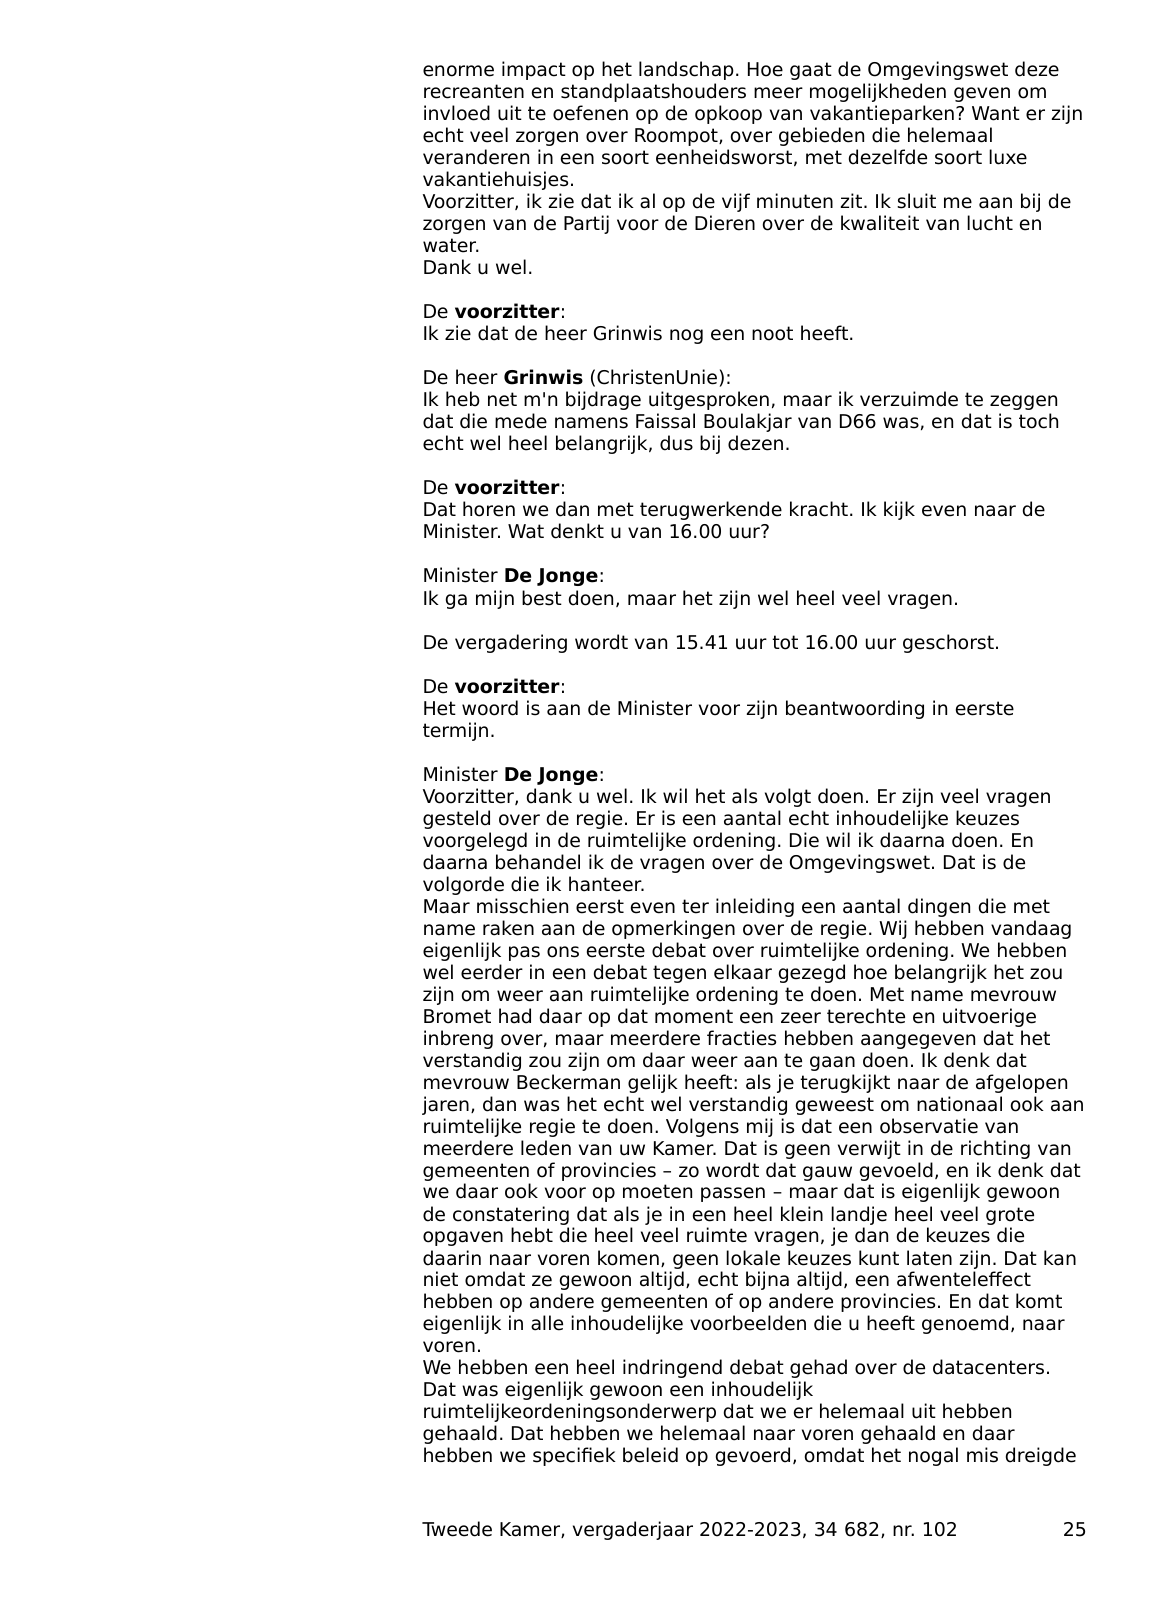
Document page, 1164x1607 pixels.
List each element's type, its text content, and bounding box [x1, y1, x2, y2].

text De voorzitter: [422, 301, 1087, 323]
text Minister De Jonge: [422, 764, 1087, 786]
text Maar misschien eerst even ter inleiding een aantal dingen die met name raken aan de opmerkingen over de regie. Wij hebben vandaag eigenlijk pas ons eerste debat over ruimtelijke ordening. We hebben wel eerder in een debat tegen elkaar gezegd hoe belangrijk het zou zijn om weer aan ruimtelijke ordening te doen. Met name mevrouw Bromet had daar op dat moment een zeer terechte en uitvoerige inbreng over, maar meerdere fracties hebben aangegeven dat het verstandig zou zijn om daar weer aan te gaan doen. Ik denk dat mevrouw Beckerman gelijk heeft: als je terugkijkt naar de afgelopen jaren, dan was het echt wel verstandig geweest om nationaal ook aan ruimtelijke regie te doen. Volgens mij is dat een observatie van meerdere leden van uw Kamer. Dat is geen verwijt in de richting van gemeenten of provincies – zo wordt dat gauw gevoeld, en ik denk dat we daar ook voor op moeten passen – maar dat is eigenlijk gewoon de constatering dat als je in een heel klein landje heel veel grote opgaven hebt die heel veel ruimte vragen, je dan de keuzes die daarin naar voren komen, geen lokale keuzes kunt laten zijn. Dat kan niet omdat ze gewoon altijd, echt bijna altijd, een afwenteleffect hebben op andere gemeenten of op andere provincies. En dat komt eigenlijk in alle inhoudelijke voorbeelden die u heeft genoemd, naar voren. [422, 896, 1087, 1357]
text Ik ga mijn best doen, maar het zijn wel heel veel vragen. [422, 587, 1087, 609]
text Minister De Jonge: [422, 565, 1087, 587]
text De heer Grinwis (ChristenUnie): [422, 367, 1087, 389]
text Dank u wel. [422, 257, 1087, 279]
text De voorzitter: [422, 676, 1087, 698]
text Voorzitter, dank u wel. Ik wil het als volgt doen. Er zijn veel vragen gesteld over de regie. Er is een aantal echt inhoudelijke keuzes voorgelegd in de ruimtelijke ordening. Die wil ik daarna doen. En daarna behandel ik de vragen over de Omgevingswet. Dat is de volgorde die ik hanteer. [422, 786, 1087, 896]
text Het woord is aan de Minister voor zijn beantwoording in eerste termijn. [422, 698, 1087, 742]
text We hebben een heel indringend debat gehad over de datacenters. Dat was eigenlijk gewoon een inhoudelijk ruimtelijkeordeningsonderwerp dat we er helemaal uit hebben gehaald. Dat hebben we helemaal naar voren gehaald en daar hebben we specifiek beleid op gevoerd, omdat het nogal mis dreigde [422, 1357, 1087, 1467]
text Ik zie dat de heer Grinwis nog een noot heeft. [422, 323, 1087, 345]
text Ik heb net m'n bijdrage uitgesproken, maar ik verzuimde te zeggen dat die mede namens Faissal Boulakjar van D66 was, en dat is toch echt wel heel belangrijk, dus bij dezen. [422, 389, 1087, 455]
text enorme impact op het landschap. Hoe gaat de Omgevingswet deze recreanten en standplaatshouders meer mogelijkheden geven om invloed uit te oefenen op de opkoop van vakantieparken? Want er zijn echt veel zorgen over Roompot, over gebieden die helemaal veranderen in een soort eenheidsworst, met dezelfde soort luxe vakantiehuisjes. [422, 59, 1087, 191]
text De voorzitter: [422, 477, 1087, 499]
text De vergadering wordt van 15.41 uur tot 16.00 uur geschorst. [422, 632, 1087, 653]
text Dat horen we dan met terugwerkende kracht. Ik kijk even naar de Minister. Wat denkt u van 16.00 uur? [422, 499, 1087, 543]
text Voorzitter, ik zie dat ik al op de vijf minuten zit. Ik sluit me aan bij de zorgen van de Partij voor de Dieren over de kwaliteit van lucht en water. [422, 191, 1087, 257]
